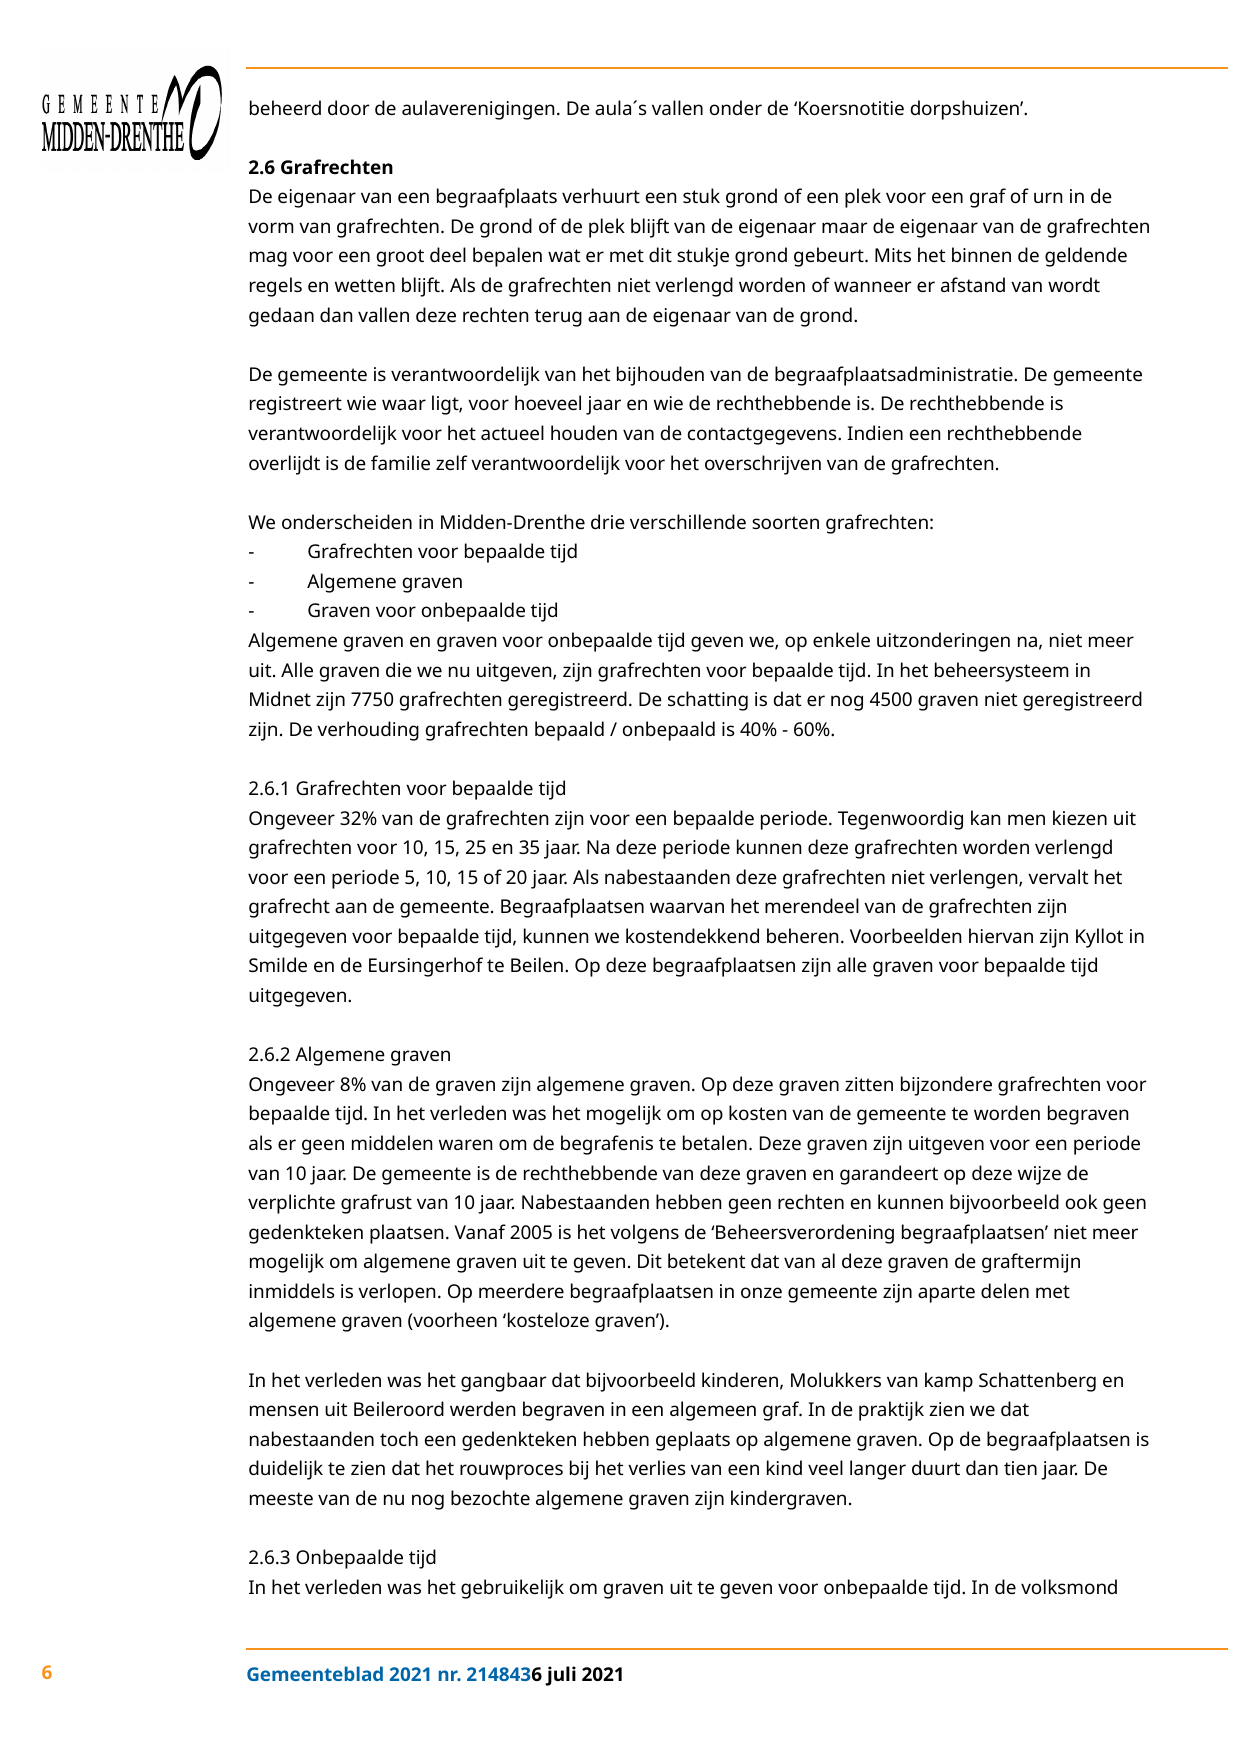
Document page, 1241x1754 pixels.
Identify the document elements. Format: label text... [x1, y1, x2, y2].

text Ongeveer 8% van de graven zijn algemene graven. Op deze graven zitten bijzondere grafrechten voor bepaalde tijd. In het verleden was het mogelijk om op kosten van de gemeente te worden begraven als er geen middelen waren om de begrafenis te betalen. Deze graven zijn uitgeven voor een periode van 10 jaar. De gemeente is de rechthebbende van deze graven en garandeert op deze wijze de verplichte grafrust van 10 jaar. Nabestaanden hebben geen rechten en kunnen bijvoorbeeld ook geen gedenkteken plaatsen. Vanaf 2005 is het volgens de ‘Beheersverordening begraafplaatsen’ niet meer mogelijk om algemene graven uit te geven. Dit betekent dat van al deze graven de graftermijn inmiddels is verlopen. Op meerdere begraafplaatsen in onze gemeente zijn aparte delen met algemene graven (voorheen ‘kosteloze graven’). [248, 1071, 1152, 1333]
list Graven voor onbepaalde tijd [248, 598, 1152, 623]
text 2.6.2 Algemene graven [248, 1041, 1152, 1067]
text 2.6.1 Grafrechten voor bepaalde tijd [248, 775, 1152, 801]
text 2.6 Grafrechten [248, 154, 1152, 180]
text Ongeveer 32% van de grafrechten zijn voor een bepaalde periode. Tegenwoordig kan men kiezen uit grafrechten voor 10, 15, 25 en 35 jaar. Na deze periode kunnen deze grafrechten worden verlengd voor een periode 5, 10, 15 of 20 jaar. Als nabestaanden deze grafrechten niet verlengen, vervalt het grafrecht aan de gemeente. Begraafplaatsen waarvan het merendeel van de grafrechten zijn uitgegeven voor bepaalde tijd, kunnen we kostendekkend beheren. Voorbeelden hiervan zijn Kyllot in Smilde en de Eursingerhof te Beilen. Op deze begraafplaatsen zijn alle graven voor bepaalde tijd uitgegeven. [248, 805, 1152, 1008]
text We onderscheiden in Midden-Drenthe drie verschillende soorten grafrechten: [248, 509, 1152, 535]
picture [41, 47, 231, 172]
list Grafrechten voor bepaalde tijd [248, 538, 1152, 564]
list Algemene graven [248, 568, 1152, 594]
text 2.6.3 Onbepaalde tijd [248, 1544, 1152, 1570]
text De gemeente is verantwoordelijk van het bijhouden van de begraafplaatsadministratie. De gemeente registreert wie waar ligt, voor hoeveel jaar en wie de rechthebbende is. De rechthebbende is verantwoordelijk voor het actueel houden van de contactgegevens. Indien een rechthebbende overlijdt is de familie zelf verantwoordelijk voor het overschrijven van de grafrechten. [248, 361, 1152, 476]
text De eigenaar van een begraafplaats verhuurt een stuk grond of een plek voor een graf of urn in de vorm van grafrechten. De grond of de plek blijft van de eigenaar maar de eigenaar van de grafrechten mag voor een groot deel bepalen wat er met dit stukje grond gebeurt. Mits het binnen de geldende regels en wetten blijft. Als de grafrechten niet verlengd worden of wanneer er afstand van wordt gedaan dan vallen deze rechten terug aan de eigenaar van de grond. [248, 183, 1152, 328]
text beheerd door de aulaverenigingen. De aula´s vallen onder de ‘Koersnotitie dorpshuizen’. [248, 95, 1152, 121]
text In het verleden was het gebruikelijk om graven uit te geven voor onbepaalde tijd. In de volksmond [248, 1574, 1152, 1600]
text In het verleden was het gangbaar dat bijvoorbeeld kinderen, Molukkers van kamp Schattenberg en mensen uit Beileroord werden begraven in een algemeen graf. In de praktijk zien we dat nabestaanden toch een gedenkteken hebben geplaats op algemene graven. Op de begraafplaatsen is duidelijk te zien dat het rouwproces bij het verlies van een kind veel langer duurt dan tien jaar. De meeste van de nu nog bezochte algemene graven zijn kindergraven. [248, 1367, 1152, 1511]
text Algemene graven en graven voor onbepaalde tijd geven we, op enkele uitzonderingen na, niet meer uit. Alle graven die we nu uitgeven, zijn grafrechten voor bepaalde tijd. In het beheersysteem in Midnet zijn 7750 grafrechten geregistreerd. De schatting is dat er nog 4500 graven niet geregistreerd zijn. De verhouding grafrechten bepaald / onbepaald is 40% - 60%. [248, 627, 1152, 742]
